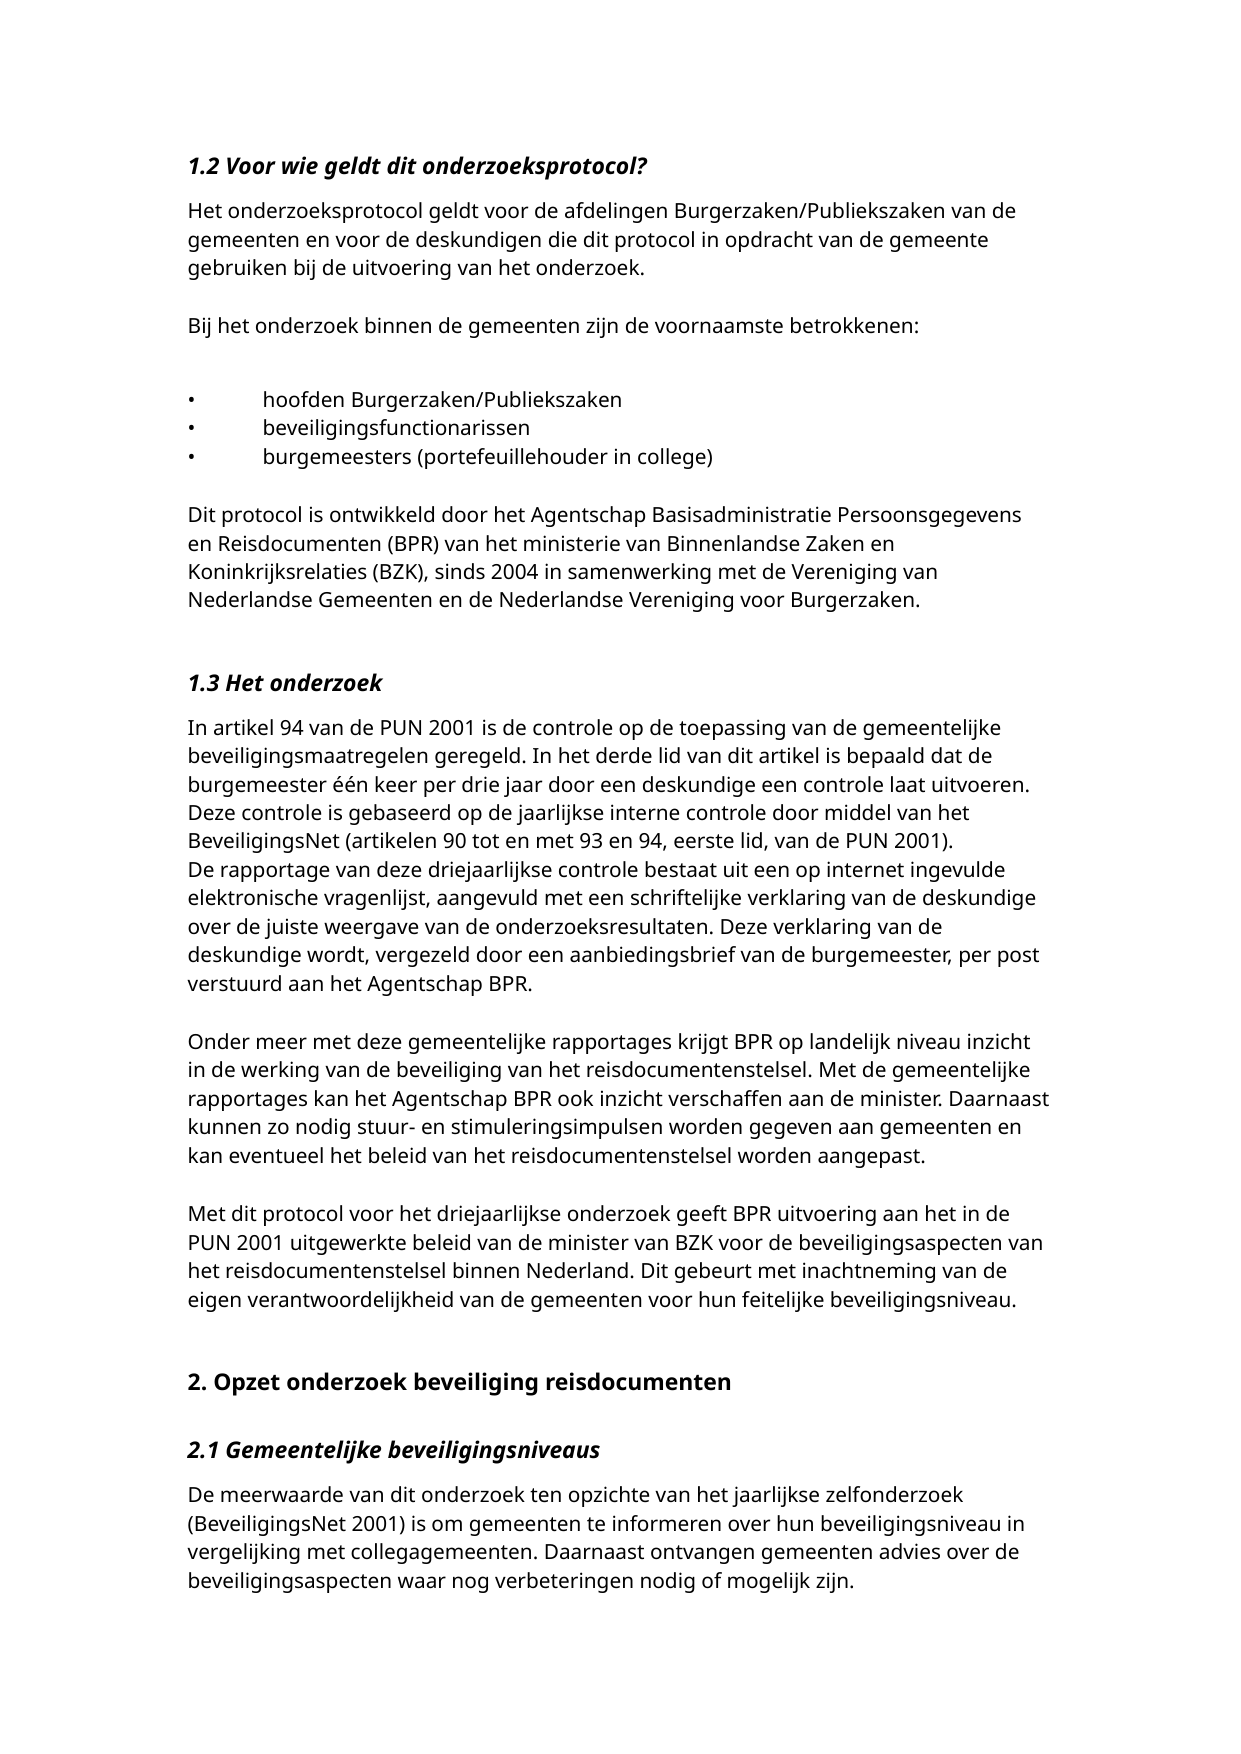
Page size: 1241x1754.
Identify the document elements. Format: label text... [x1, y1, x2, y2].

text De rapportage van deze driejaarlijkse controle bestaat uit een op internet ingevulde elektronische vragenlijst, aangevuld met een schriftelijke verklaring van de deskundige over de juiste weergave van de onderzoeksresultaten. Deze verklaring van de deskundige wordt, vergezeld door een aanbiedingsbrief van de burgemeester, per post verstuurd aan het Agentschap BPR. [187, 855, 1053, 997]
subtitle 2.1 Gemeentelijke beveiligingsniveaus [187, 1434, 1053, 1466]
text Dit protocol is ontwikkeld door het Agentschap Basisadministratie Persoonsgegevens en Reisdocumenten (BPR) van het ministerie van Binnenlandse Zaken en Koninkrijksrelaties (BZK), sinds 2004 in samenwerking met de Vereniging van Nederlandse Gemeenten en de Nederlandse Vereniging voor Burgerzaken. [187, 500, 1053, 614]
subtitle 2. Opzet onderzoek beveiliging reisdocumenten [187, 1366, 1053, 1397]
text Met dit protocol voor het driejaarlijkse onderzoek geeft BPR uitvoering aan het in de PUN 2001 uitgewerkte beleid van de minister van BZK voor de beveiligingsaspecten van het reisdocumentenstelsel binnen Nederland. Dit gebeurt met inachtneming van de eigen verantwoordelijkheid van de gemeenten voor hun feitelijke beveiligingsniveau. [187, 1199, 1053, 1313]
subtitle 1.3 Het onderzoek [187, 667, 1053, 698]
text De meerwaarde van dit onderzoek ten opzichte van het jaarlijkse zelfonderzoek (BeveiligingsNet 2001) is om gemeenten te informeren over hun beveiligingsniveau in vergelijking met collegagemeenten. Daarnaast ontvangen gemeenten advies over de beveiligingsaspecten waar nog verbeteringen nodig of mogelijk zijn. [187, 1481, 1053, 1594]
text Onder meer met deze gemeentelijke rapportages krijgt BPR op landelijk niveau inzicht in de werking van de beveiliging van het reisdocumentenstelsel. Met de gemeentelijke rapportages kan het Agentschap BPR ook inzicht verschaffen aan de minister. Daarnaast kunnen zo nodig stuur- en stimuleringsimpulsen worden gegeven aan gemeenten en kan eventueel het beleid van het reisdocumentenstelsel worden aangepast. [187, 1027, 1053, 1169]
list burgemeesters (portefeuillehouder in college) [187, 442, 1053, 470]
text In artikel 94 van de PUN 2001 is de controle op de toepassing van de gemeentelijke beveiligingsmaatregelen geregeld. In het derde lid van dit artikel is bepaald dat de burgemeester één keer per drie jaar door een deskundige een controle laat uitvoeren. Deze controle is gebaseerd op de jaarlijkse interne controle door middel van het BeveiligingsNet (artikelen 90 tot en met 93 en 94, eerste lid, van de PUN 2001). [187, 713, 1053, 855]
text Bij het onderzoek binnen de gemeenten zijn de voornaamste betrokkenen: [187, 312, 1053, 340]
list beveiligingsfunctionarissen [187, 413, 1053, 442]
list hoofden Burgerzaken/Publiekszaken [187, 385, 1053, 413]
subtitle 1.2 Voor wie geldt dit onderzoeksprotocol? [187, 150, 1053, 181]
text Het onderzoeksprotocol geldt voor de afdelingen Burgerzaken/Publiekszaken van de gemeenten en voor de deskundigen die dit protocol in opdracht van de gemeente gebruiken bij de uitvoering van het onderzoek. [187, 196, 1053, 282]
